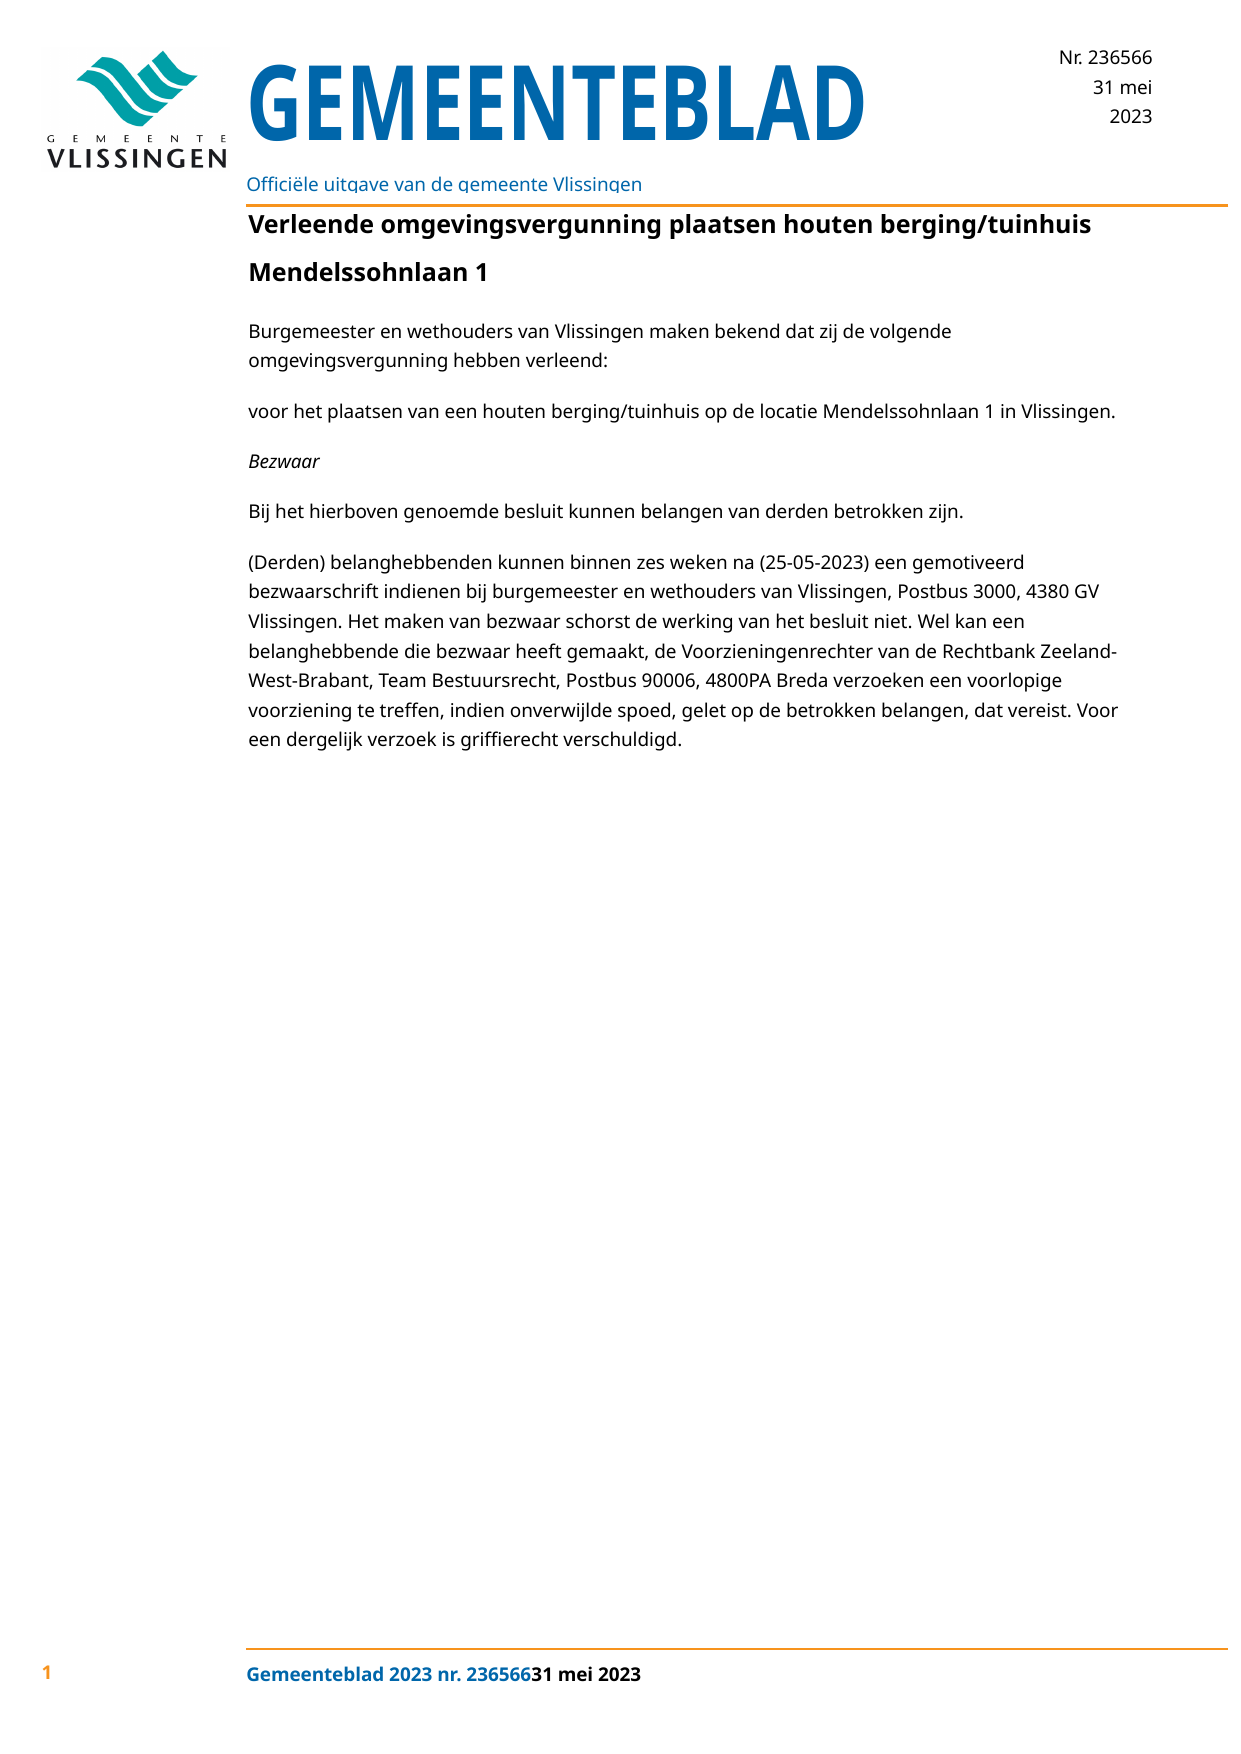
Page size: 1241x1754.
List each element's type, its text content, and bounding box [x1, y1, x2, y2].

text Burgemeester en wethouders van Vlissingen maken bekend dat zij de volgende omgevingsvergunning hebben verleend: [248, 318, 1152, 373]
text Verleende omgevingsvergunning plaatsen houten berging/tuinhuis Mendelssohnlaan 1 [248, 207, 1152, 288]
text (Derden) belanghebbenden kunnen binnen zes weken na (25-05-2023) een gemotiveerd bezwaarschrift indienen bij burgemeester en wethouders van Vlissingen, Postbus 3000, 4380 GV Vlissingen. Het maken van bezwaar schorst de werking van het besluit niet. Wel kan een belanghebbende die bezwaar heeft gemaakt, de Voorzieningenrechter van de Rechtbank Zeeland-West-Brabant, Team Bestuursrecht, Postbus 90006, 4800PA Breda verzoeken een voorlopige voorziening te treffen, indien onverwijlde spoed, gelet op de betrokken belangen, dat vereist. Voor een dergelijk verzoek is griffierecht verschuldigd. [248, 549, 1152, 752]
text Bezwaar [248, 448, 1152, 474]
picture [41, 47, 231, 172]
text Bij het hierboven genoemde besluit kunnen belangen van derden betrokken zijn. [248, 499, 1152, 524]
text voor het plaatsen van een houten berging/tuinhuis op de locatie Mendelssohnlaan 1 in Vlissingen. [248, 398, 1152, 424]
